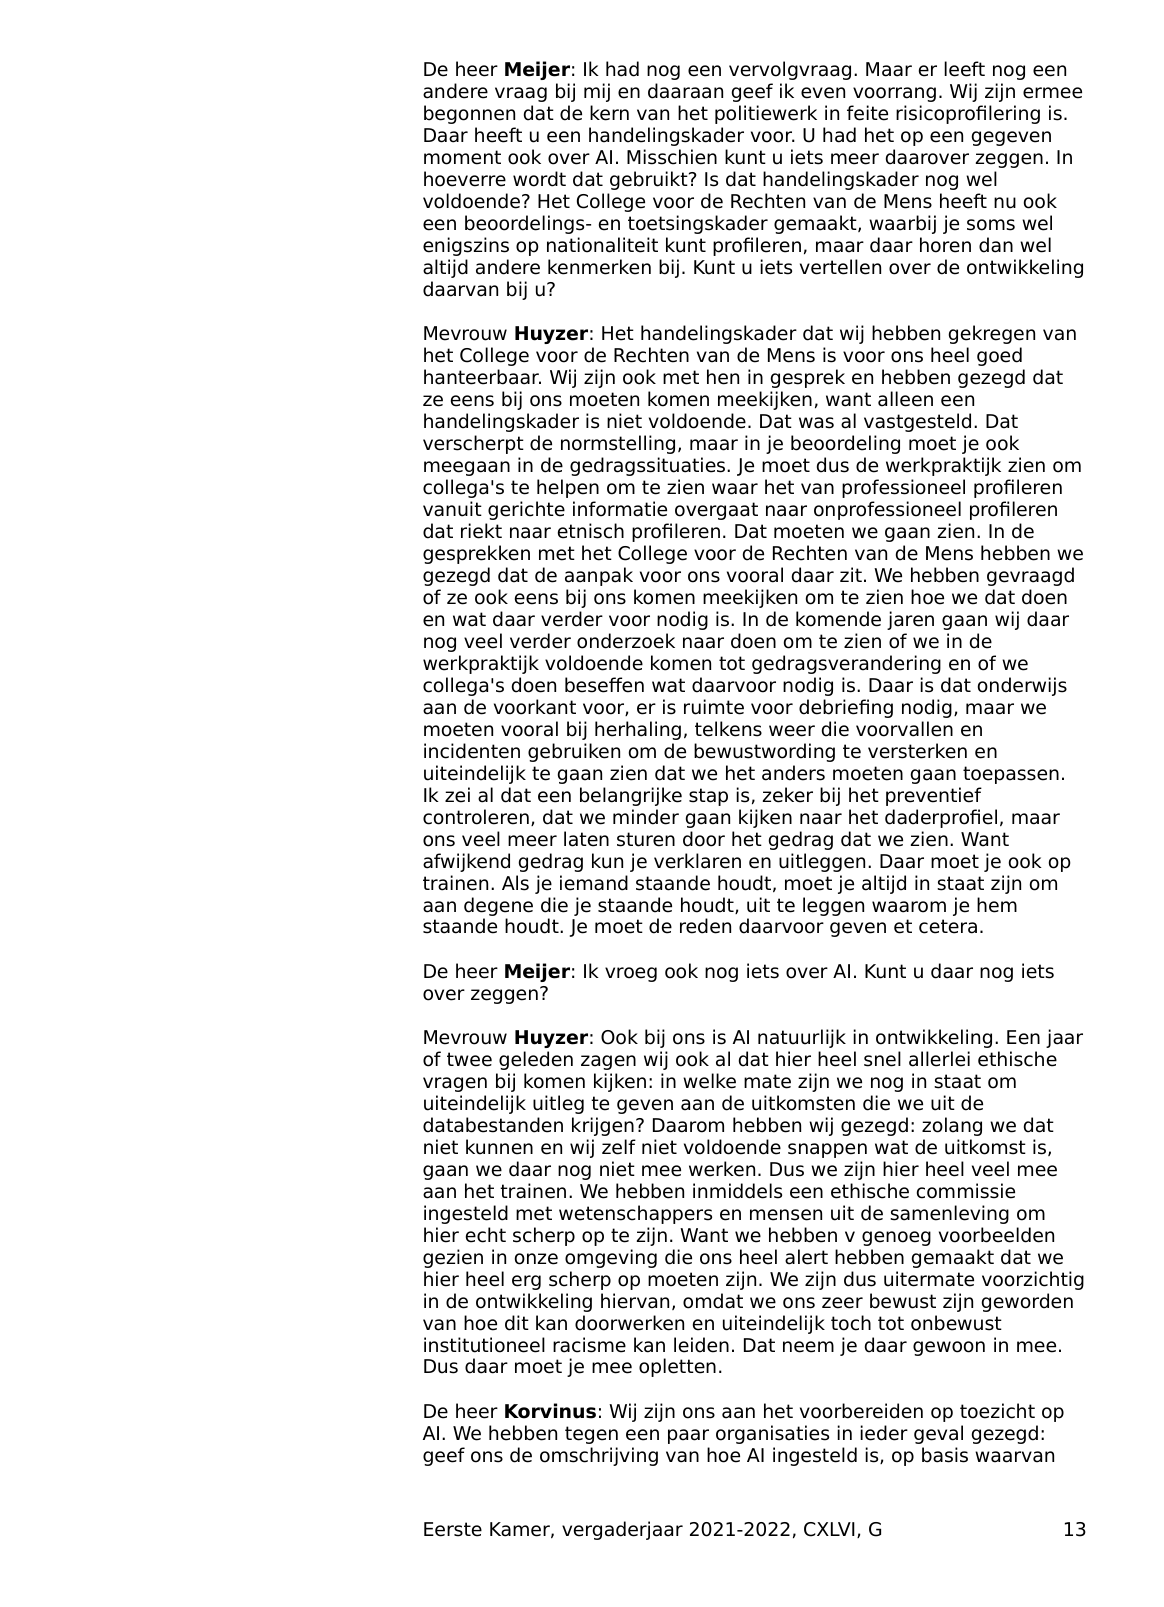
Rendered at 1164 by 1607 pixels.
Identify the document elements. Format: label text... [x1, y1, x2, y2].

text Mevrouw Huyzer: Het handelingskader dat wij hebben gekregen van het College voor de Rechten van de Mens is voor ons heel goed hanteerbaar. Wij zijn ook met hen in gesprek en hebben gezegd dat ze eens bij ons moeten komen meekijken, want alleen een handelingskader is niet voldoende. Dat was al vastgesteld. Dat verscherpt de normstelling, maar in je beoordeling moet je ook meegaan in de gedragssituaties. Je moet dus de werkpraktijk zien om collega's te helpen om te zien waar het van professioneel profileren vanuit gerichte informatie overgaat naar onprofessioneel profileren dat riekt naar etnisch profileren. Dat moeten we gaan zien. In de gesprekken met het College voor de Rechten van de Mens hebben we gezegd dat de aanpak voor ons vooral daar zit. We hebben gevraagd of ze ook eens bij ons komen meekijken om te zien hoe we dat doen en wat daar verder voor nodig is. In de komende jaren gaan wij daar nog veel verder onderzoek naar doen om te zien of we in de werkpraktijk voldoende komen tot gedragsverandering en of we collega's doen beseffen wat daarvoor nodig is. Daar is dat onderwijs aan de voorkant voor, er is ruimte voor debriefing nodig, maar we moeten vooral bij herhaling, telkens weer die voorvallen en incidenten gebruiken om de bewustwording te versterken en uiteindelijk te gaan zien dat we het anders moeten gaan toepassen. [422, 323, 1087, 784]
text Ik zei al dat een belangrijke stap is, zeker bij het preventief controleren, dat we minder gaan kijken naar het daderprofiel, maar ons veel meer laten sturen door het gedrag dat we zien. Want afwijkend gedrag kun je verklaren en uitleggen. Daar moet je ook op trainen. Als je iemand staande houdt, moet je altijd in staat zijn om aan degene die je staande houdt, uit te leggen waarom je hem staande houdt. Je moet de reden daarvoor geven et cetera. [422, 784, 1087, 938]
text De heer Meijer: Ik vroeg ook nog iets over AI. Kunt u daar nog iets over zeggen? [422, 961, 1087, 1004]
text De heer Meijer: Ik had nog een vervolgvraag. Maar er leeft nog een andere vraag bij mij en daaraan geef ik even voorrang. Wij zijn ermee begonnen dat de kern van het politiewerk in feite risicoprofilering is. Daar heeft u een handelingskader voor. U had het op een gegeven moment ook over AI. Misschien kunt u iets meer daarover zeggen. In hoeverre wordt dat gebruikt? Is dat handelingskader nog wel voldoende? Het College voor de Rechten van de Mens heeft nu ook een beoordelings- en toetsingskader gemaakt, waarbij je soms wel enigszins op nationaliteit kunt profileren, maar daar horen dan wel altijd andere kenmerken bij. Kunt u iets vertellen over de ontwikkeling daarvan bij u? [422, 59, 1087, 301]
text Mevrouw Huyzer: Ook bij ons is AI natuurlijk in ontwikkeling. Een jaar of twee geleden zagen wij ook al dat hier heel snel allerlei ethische vragen bij komen kijken: in welke mate zijn we nog in staat om uiteindelijk uitleg te geven aan de uitkomsten die we uit de databestanden krijgen? Daarom hebben wij gezegd: zolang we dat niet kunnen en wij zelf niet voldoende snappen wat de uitkomst is, gaan we daar nog niet mee werken. Dus we zijn hier heel veel mee aan het trainen. We hebben inmiddels een ethische commissie ingesteld met wetenschappers en mensen uit de samenleving om hier echt scherp op te zijn. Want we hebben v genoeg voorbeelden gezien in onze omgeving die ons heel alert hebben gemaakt dat we hier heel erg scherp op moeten zijn. We zijn dus uitermate voorzichtig in de ontwikkeling hiervan, omdat we ons zeer bewust zijn geworden van hoe dit kan doorwerken en uiteindelijk toch tot onbewust institutioneel racisme kan leiden. Dat neem je daar gewoon in mee. Dus daar moet je mee opletten. [422, 1027, 1087, 1378]
text De heer Korvinus: Wij zijn ons aan het voorbereiden op toezicht op AI. We hebben tegen een paar organisaties in ieder geval gezegd: geef ons de omschrijving van hoe AI ingesteld is, op basis waarvan [422, 1401, 1087, 1467]
